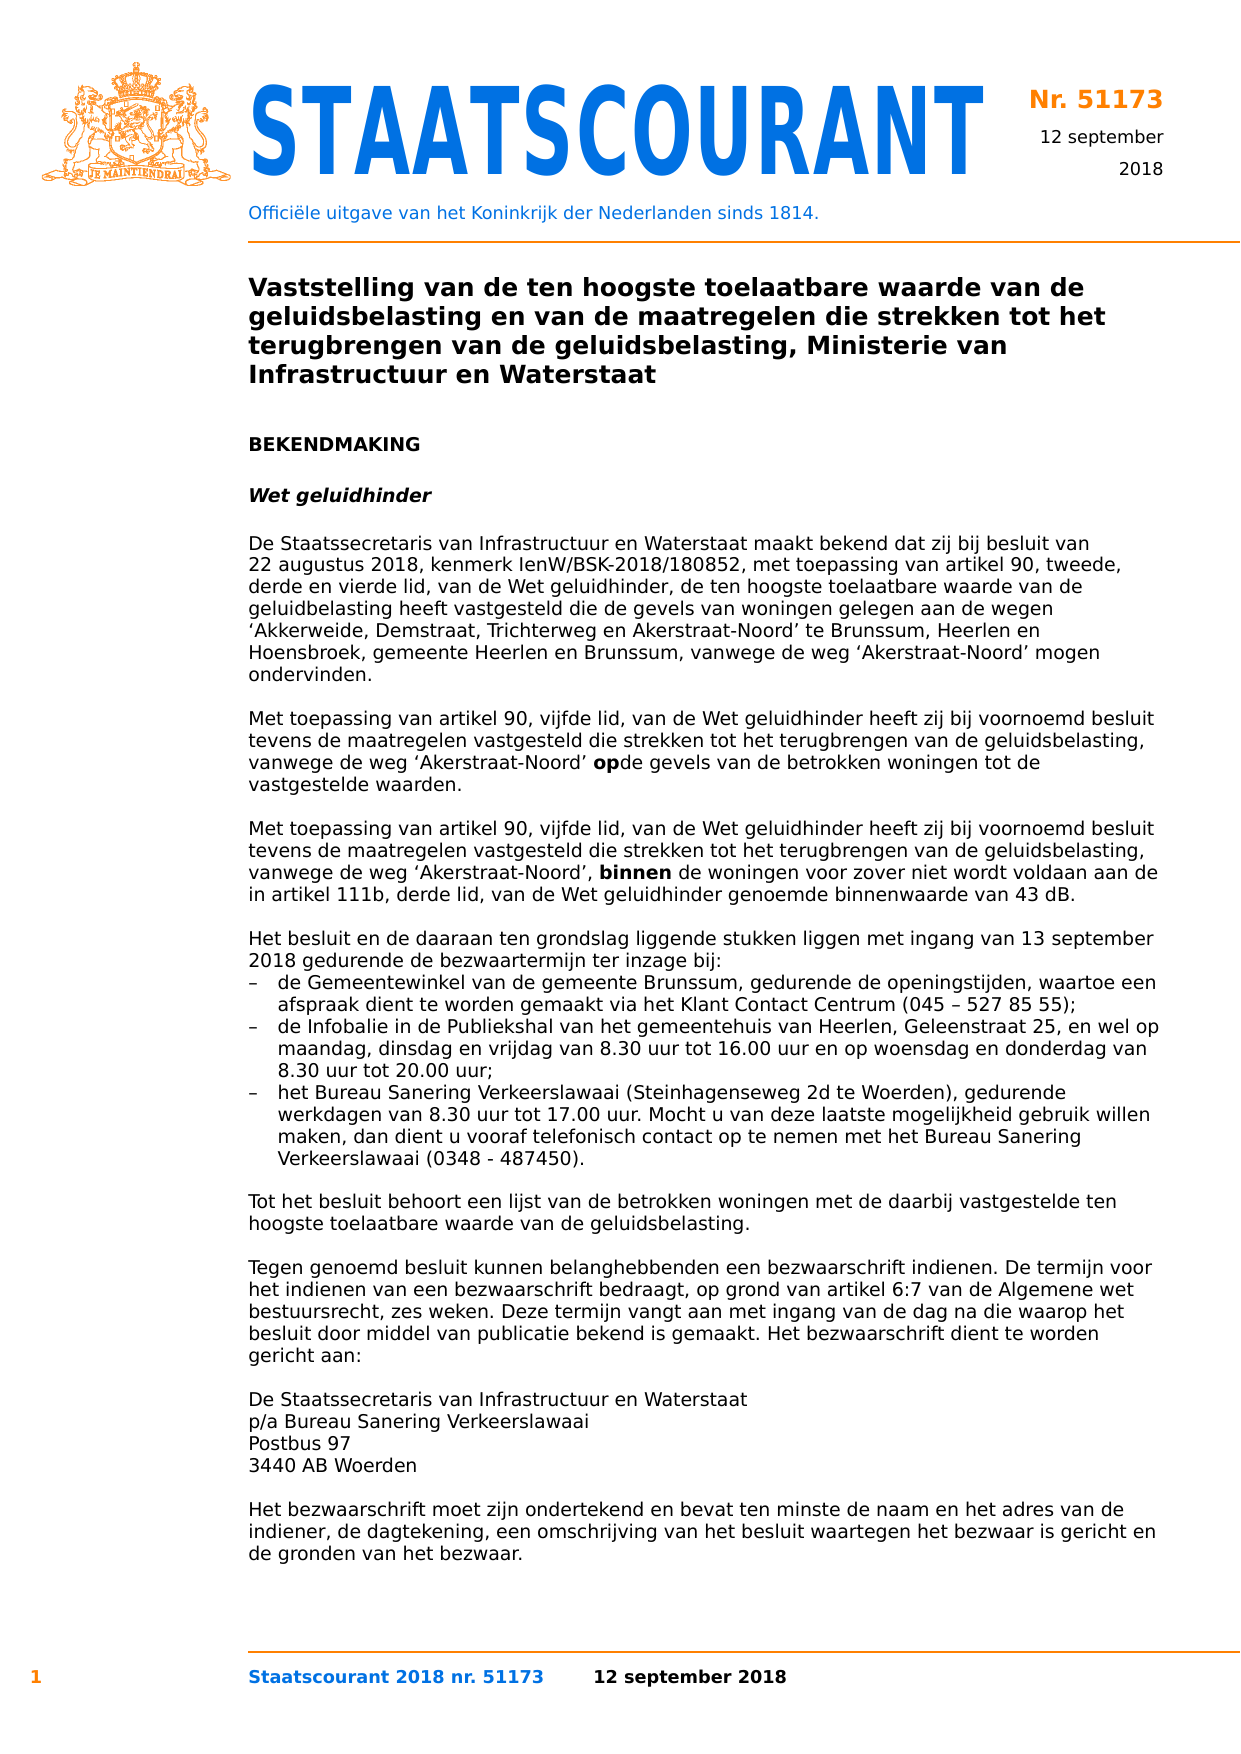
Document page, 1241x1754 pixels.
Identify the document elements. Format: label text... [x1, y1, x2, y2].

subtitle Wet geluidhinder [248, 485, 1163, 507]
text – de Infobalie in de Publiekshal van het gemeentehuis van Heerlen, Geleenstraat 25, en wel op maandag, dinsdag en vrijdag van 8.30 uur tot 16.00 uur en op woensdag en donderdag van 8.30 uur tot 20.00 uur; [248, 1016, 1163, 1082]
subtitle Vaststelling van de ten hoogste toelaatbare waarde van de geluidsbelasting en van de maatregelen die strekken tot het terugbrengen van de geluidsbelasting, Ministerie van Infrastructuur en Waterstaat [248, 273, 1163, 390]
table_cell 12 september [998, 121, 1240, 153]
text – de Gemeentewinkel van de gemeente Brunssum, gedurende de openingstijden, waartoe een afspraak dient te worden gemaakt via het Klant Contact Centrum (045 – 527 85 55); [248, 972, 1163, 1016]
text De Staatssecretaris van Infrastructuur en Waterstaat [248, 1389, 1163, 1411]
text p/a Bureau Sanering Verkeerslawaai [248, 1411, 1163, 1433]
table_header Nr. 51173 [998, 62, 1240, 121]
text Met toepassing van artikel 90, vijfde lid, van de Wet geluidhinder heeft zij bij voornoemd besluit tevens de maatregelen vastgesteld die strekken tot het terugbrengen van de geluidsbelasting, vanwege de weg ‘Akerstraat-Noord’ opde gevels van de betrokken woningen tot de vastgestelde waarden. [248, 708, 1163, 796]
text Tegen genoemd besluit kunnen belanghebbenden een bezwaarschrift indienen. De termijn voor het indienen van een bezwaarschrift bedraagt, op grond van artikel 6:7 van de Algemene wet bestuursrecht, zes weken. Deze termijn vangt aan met ingang van de dag na die waarop het besluit door middel van publicatie bekend is gemaakt. Het bezwaarschrift dient te worden gericht aan: [248, 1257, 1163, 1367]
text Postbus 97 [248, 1433, 1163, 1455]
subtitle BEKENDMAKING [248, 433, 1163, 455]
table_cell Officiële uitgave van het Koninkrijk der Nederlanden sinds 1814. [248, 203, 1240, 241]
picture [41, 62, 231, 186]
text Het besluit en de daaraan ten grondslag liggende stukken liggen met ingang van 13 september 2018 gedurende de bezwaartermijn ter inzage bij: [248, 928, 1163, 972]
text Tot het besluit behoort een lijst van de betrokken woningen met de daarbij vastgestelde ten hoogste toelaatbare waarde van de geluidsbelasting. [248, 1191, 1163, 1235]
text 3440 AB Woerden [248, 1455, 1163, 1477]
text De Staatssecretaris van Infrastructuur en Waterstaat maakt bekend dat zij bij besluit van 22 augustus 2018, kenmerk IenW/BSK-2018/180852, met toepassing van artikel 90, tweede, derde en vierde lid, van de Wet geluidhinder, de ten hoogste toelaatbare waarde van de geluidbelasting heeft vastgesteld die de gevels van woningen gelegen aan de wegen ‘Akkerweide, Demstraat, Trichterweg en Akerstraat-Noord’ te Brunssum, Heerlen en Hoensbroek, gemeente Heerlen en Brunssum, vanwege de weg ‘Akerstraat-Noord’ mogen ondervinden. [248, 532, 1163, 686]
text – het Bureau Sanering Verkeerslawaai (Steinhagenseweg 2d te Woerden), gedurende werkdagen van 8.30 uur tot 17.00 uur. Mocht u van deze laatste mogelijkheid gebruik willen maken, dan dient u vooraf telefonisch contact op te nemen met het Bureau Sanering Verkeerslawaai (0348 - 487450). [248, 1082, 1163, 1169]
text Het bezwaarschrift moet zijn ondertekend en bevat ten minste de naam en het adres van de indiener, de dagtekening, een omschrijving van het besluit waartegen het bezwaar is gericht en de gronden van het bezwaar. [248, 1499, 1163, 1565]
table_header STAATSCOURANT [248, 62, 998, 203]
text Met toepassing van artikel 90, vijfde lid, van de Wet geluidhinder heeft zij bij voornoemd besluit tevens de maatregelen vastgesteld die strekken tot het terugbrengen van de geluidsbelasting, vanwege de weg ‘Akerstraat-Noord’, binnen de woningen voor zover niet wordt voldaan aan de in artikel 111b, derde lid, van de Wet geluidhinder genoemde binnenwaarde van 43 dB. [248, 818, 1163, 906]
table_cell 2018 [998, 153, 1240, 203]
table_header [25, 62, 248, 241]
